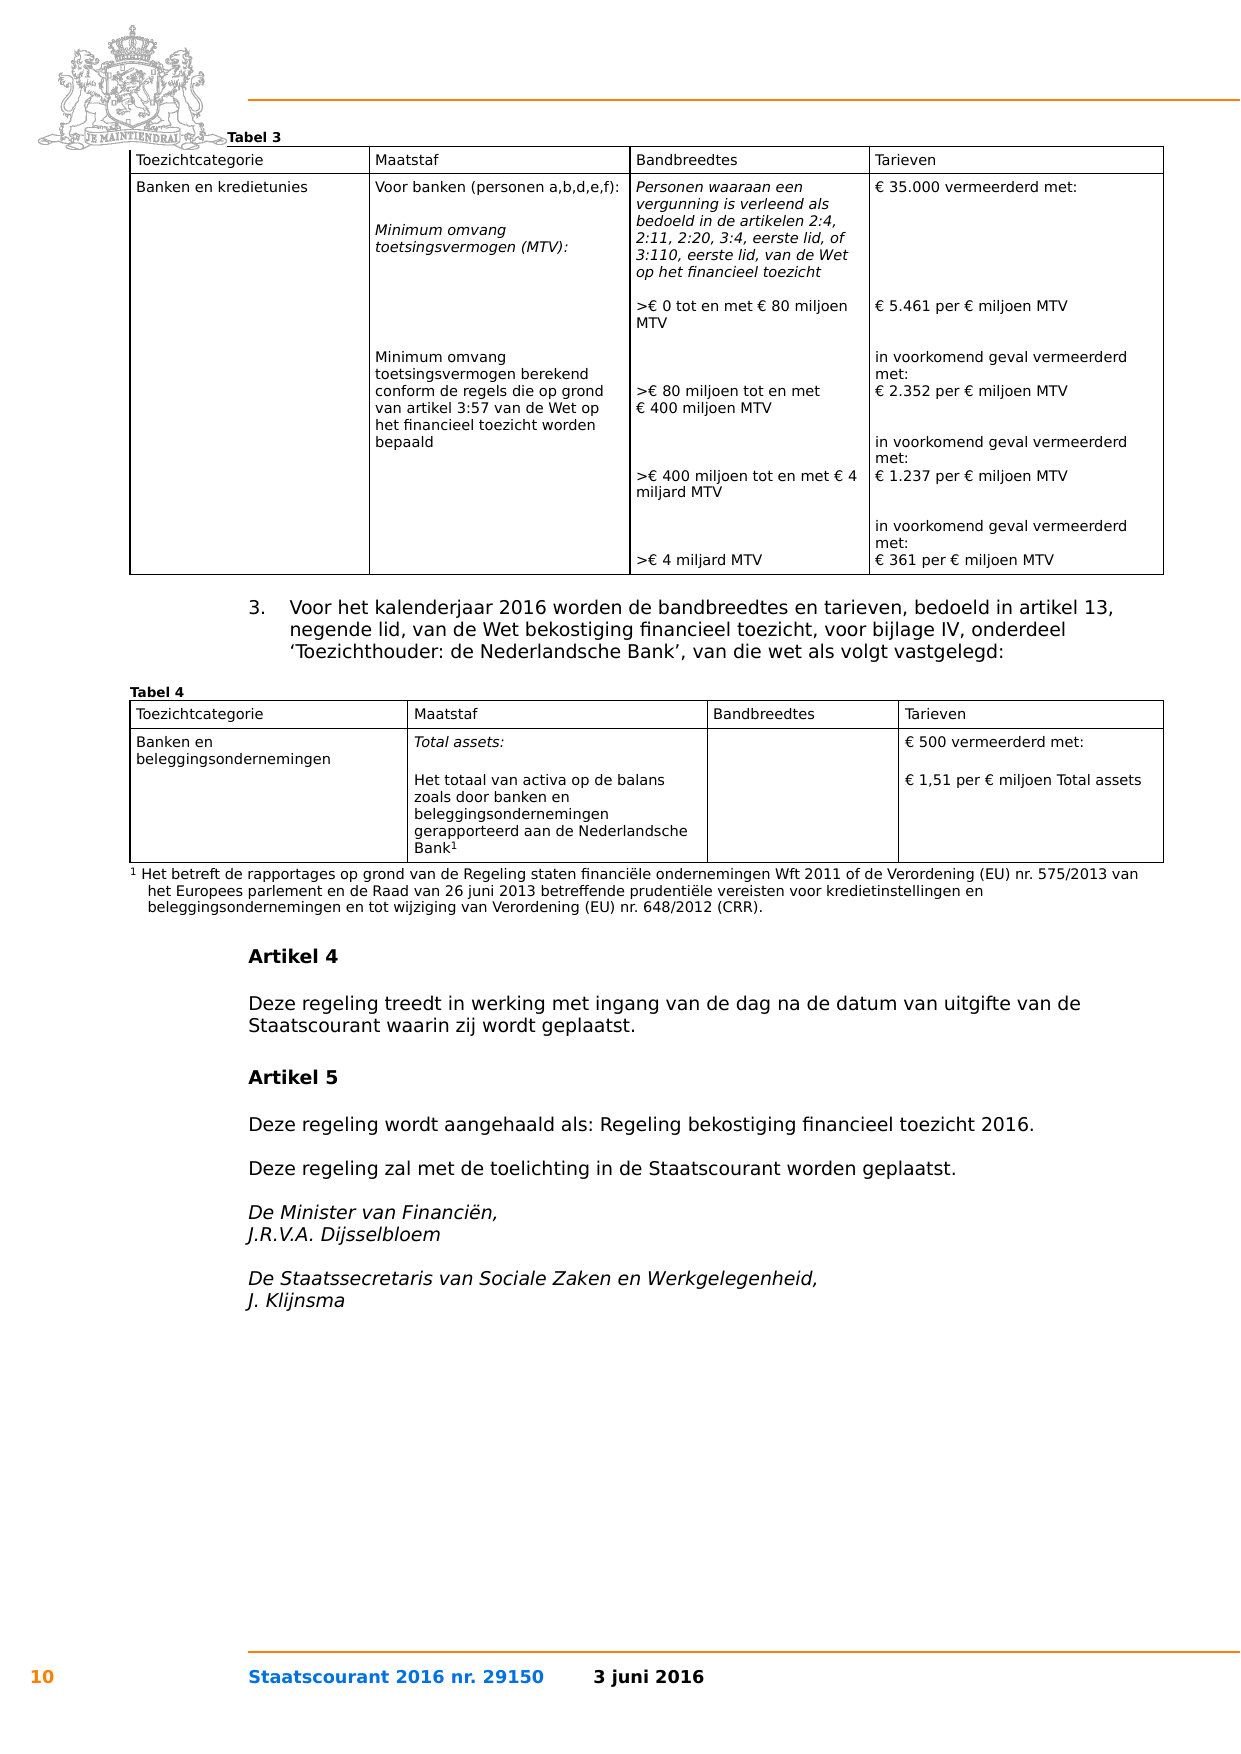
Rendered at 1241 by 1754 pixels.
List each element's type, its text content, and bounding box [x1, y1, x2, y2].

table_cell Toezichtcategorie [131, 701, 407, 728]
table_cell >€ 400 miljoen tot en met € 4 miljard MTV [631, 468, 869, 501]
table_cell Tarieven [899, 701, 1163, 728]
table_cell [131, 552, 369, 574]
table_cell [370, 332, 629, 348]
table_cell [631, 332, 869, 348]
table_cell Maatstaf [370, 147, 629, 173]
table_cell [631, 518, 869, 552]
table_cell [708, 772, 898, 862]
table_cell [131, 196, 369, 217]
table_cell € 5.461 per € miljoen MTV [870, 298, 1163, 332]
table_cell in voorkomend geval vermeerderd met: [870, 434, 1163, 467]
table_cell >€ 4 miljard MTV [631, 552, 869, 574]
table_cell >€ 80 miljoen tot en met € 400 miljoen MTV [631, 383, 869, 416]
subtitle Artikel 4 [248, 946, 1163, 968]
table_cell € 1.237 per € miljoen MTV [870, 468, 1163, 501]
picture [38, 25, 227, 150]
table_cell Minimum omvang toetsingsvermogen (MTV): [370, 218, 629, 281]
table_cell [370, 281, 629, 298]
table_cell € 2.352 per € miljoen MTV [870, 383, 1163, 416]
table_cell Personen waaraan een vergunning is verleend als bedoeld in de artikelen 2:4, 2:11, 2:20, 3:4, eerste lid, of 3:110, eerste lid, van de Wet op het financieel toezicht [631, 174, 869, 281]
table_cell [408, 751, 707, 772]
text Deze regeling treedt in werking met ingang van de dag na de datum van uitgifte van de Staatscourant waarin zij wordt geplaatst. [248, 993, 1163, 1037]
table_cell € 500 vermeerderd met: [899, 729, 1163, 751]
text Deze regeling wordt aangehaald als: Regeling bekostiging financieel toezicht 2016. [248, 1114, 1163, 1136]
table_cell [131, 468, 369, 501]
table_cell [899, 751, 1163, 772]
table_header Tabel 3 [227, 130, 1163, 146]
table_cell [631, 349, 869, 382]
table_cell Toezichtcategorie [131, 147, 369, 173]
table_cell [870, 416, 1163, 433]
table_cell Bandbreedtes [631, 147, 869, 173]
table_cell [131, 349, 369, 382]
table_cell [370, 196, 629, 217]
table_cell € 361 per € miljoen MTV [870, 552, 1163, 574]
table_cell Maatstaf [408, 701, 707, 728]
table_cell in voorkomend geval vermeerderd met: [870, 349, 1163, 382]
text De Minister van Financiën, J.R.V.A. Dijsselbloem [248, 1202, 1163, 1246]
table_cell [870, 501, 1163, 518]
table_cell [370, 468, 629, 501]
table_cell Minimum omvang toetsingsvermogen berekend conform de regels die op grond van artikel 3:57 van de Wet op het financieel toezicht worden bepaald [370, 349, 629, 467]
table_cell [370, 501, 629, 518]
table_cell [370, 298, 629, 332]
table_cell [870, 281, 1163, 298]
table_cell [631, 501, 869, 518]
table_cell [370, 552, 629, 574]
table_cell [131, 434, 369, 467]
table_cell [870, 196, 1163, 217]
table_cell [708, 751, 898, 772]
table_cell [631, 416, 869, 433]
table_cell [131, 332, 369, 348]
table_cell [631, 281, 869, 298]
table_cell [131, 518, 369, 552]
table_cell Bandbreedtes [708, 701, 898, 728]
table_cell Total assets: [408, 729, 707, 751]
table_cell [631, 434, 869, 467]
table_cell Voor banken (personen a,b,d,e,f): [370, 174, 629, 196]
table_cell [708, 729, 898, 751]
table_cell Banken en kredietunies [131, 174, 369, 196]
table_cell [131, 218, 369, 281]
table_cell [131, 383, 369, 416]
table_cell >€ 0 tot en met € 80 miljoen MTV [631, 298, 869, 332]
table_cell Het totaal van activa op de balans zoals door banken en beleggingsondernemingen gerapporteerd aan de Nederlandsche Bank1 [408, 772, 707, 862]
table_cell [870, 332, 1163, 348]
table_cell [131, 416, 369, 433]
subtitle Artikel 5 [248, 1067, 1163, 1089]
table_cell € 35.000 vermeerderd met: [870, 174, 1163, 196]
text 3. Voor het kalenderjaar 2016 worden de bandbreedtes en tarieven, bedoeld in artikel 13, negende lid, van de Wet bekostiging financieel toezicht, voor bijlage IV, onderdeel ‘Toezichthouder: de Nederlandsche Bank’, van die wet als volgt vastgelegd: [248, 597, 1163, 663]
table_cell in voorkomend geval vermeerderd met: [870, 518, 1163, 552]
table_cell [370, 518, 629, 552]
table_cell € 1,51 per € miljoen Total assets [899, 772, 1163, 862]
table_header Tabel 4 [130, 685, 1163, 700]
table_cell [131, 772, 407, 862]
text De Staatssecretaris van Sociale Zaken en Werkgelegenheid, J. Klijnsma [248, 1268, 1163, 1312]
table_cell [131, 298, 369, 332]
table_cell Tarieven [870, 147, 1163, 173]
table_cell [870, 218, 1163, 281]
table_cell 1 Het betreft de rapportages op grond van de Regeling staten financiële ondernemingen Wft 2011 of de Verordening (EU) nr. 575/2013 van het Europees parlement en de Raad van 26 juni 2013 betreffende prudentiële vereisten voor kredietinstellingen en beleggingsondernemingen en tot wijziging van Verordening (EU) nr. 648/2012 (CRR). [130, 863, 1163, 916]
table_cell Banken en beleggingsondernemingen [131, 729, 407, 772]
table_cell [131, 501, 369, 518]
table_cell [131, 281, 369, 298]
text Deze regeling zal met de toelichting in de Staatscourant worden geplaatst. [248, 1158, 1163, 1180]
